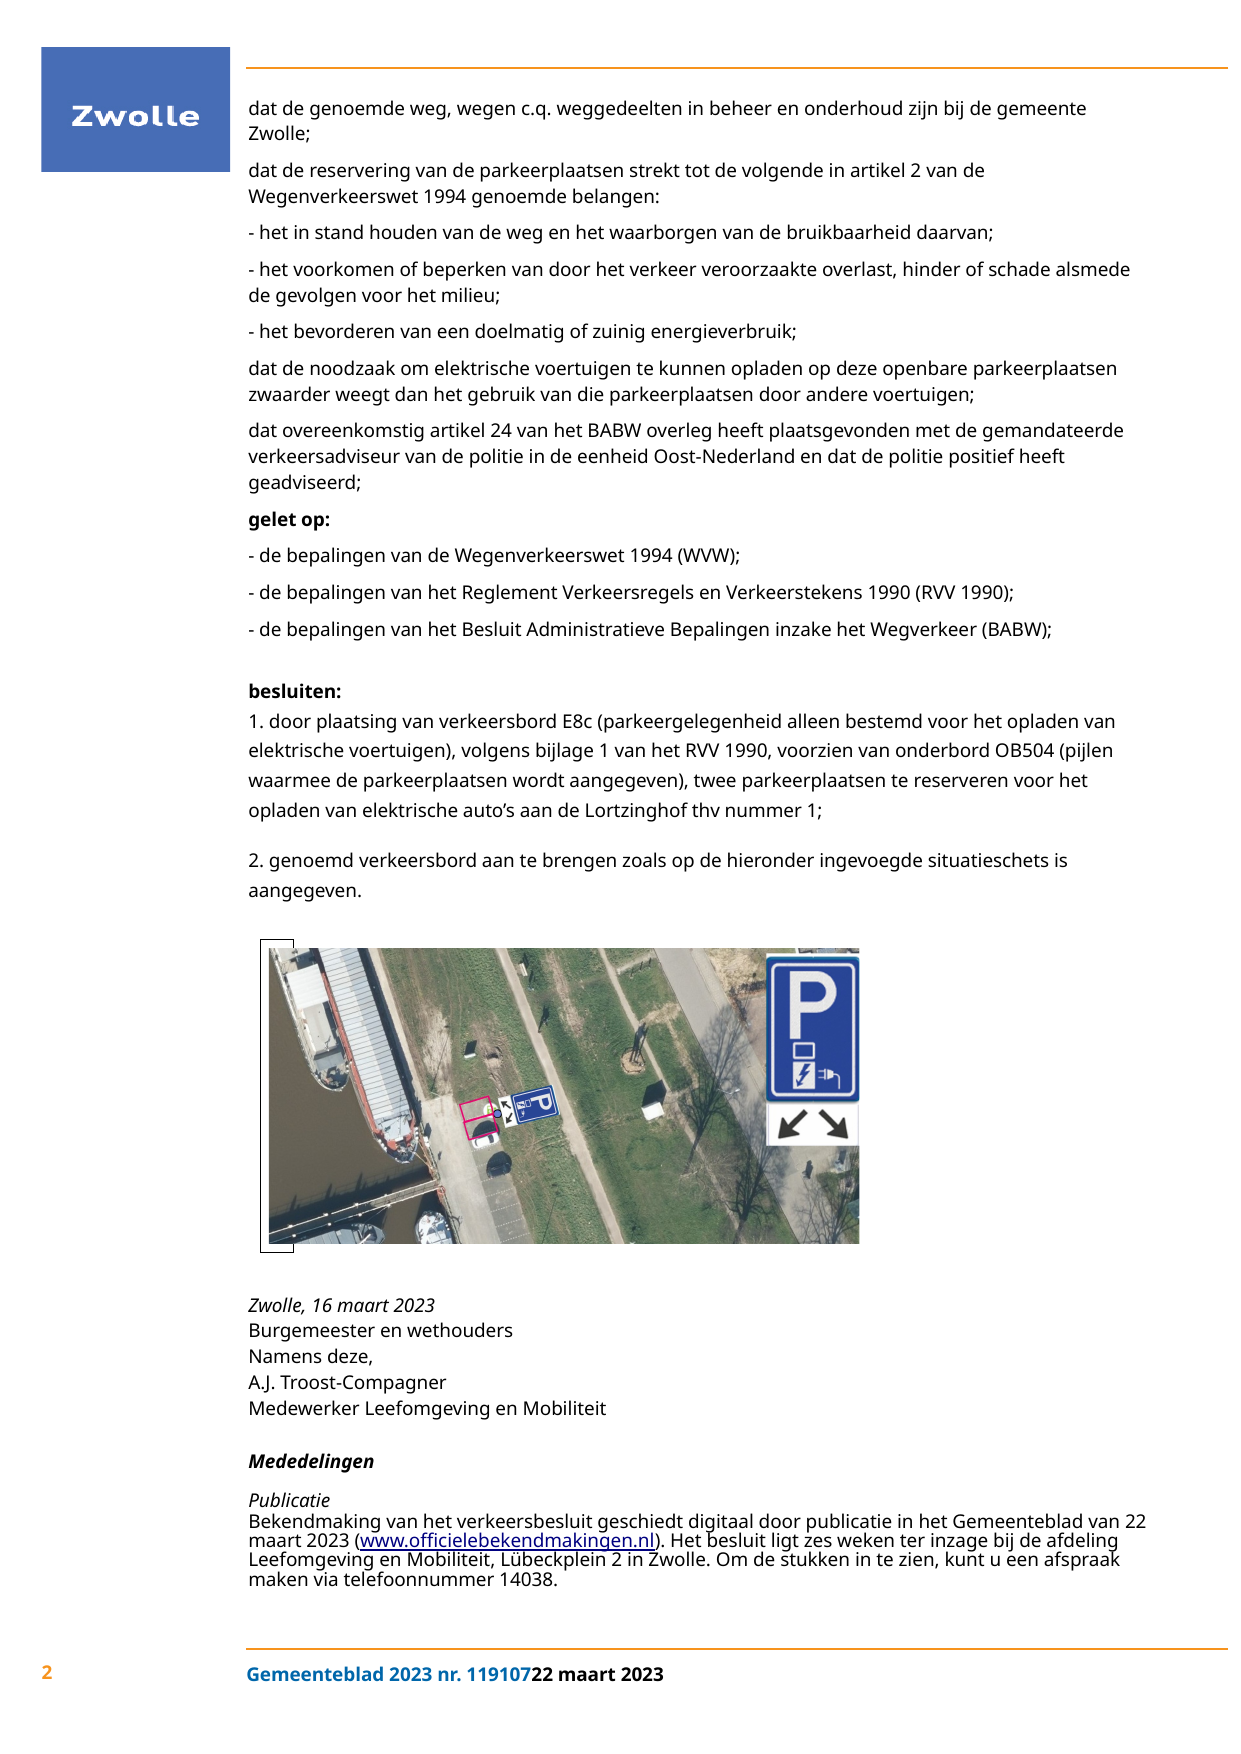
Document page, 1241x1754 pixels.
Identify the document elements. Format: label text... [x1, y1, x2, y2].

text - de bepalingen van het Reglement Verkeersregels en Verkeerstekens 1990 (RVV 1990); [248, 579, 1152, 605]
text gelet op: [248, 506, 1152, 532]
text dat de genoemde weg, wegen c.q. weggedeelten in beheer en onderhoud zijn bij de gemeente Zwolle; [248, 95, 1152, 146]
text 1. door plaatsing van verkeersbord E8c (parkeergelegenheid alleen bestemd voor het opladen van elektrische voertuigen), volgens bijlage 1 van het RVV 1990, voorzien van onderbord OB504 (pijlen waarmee de parkeerplaatsen wordt aangegeven), twee parkeerplaatsen te reserveren voor het opladen van elektrische auto’s aan de Lortzinghof thv nummer 1; [248, 708, 1152, 823]
text - de bepalingen van de Wegenverkeerswet 1994 (WVW); [248, 542, 1152, 568]
text - het bevorderen van een doelmatig of zuinig energieverbruik; [248, 319, 1152, 344]
text dat overeenkomstig artikel 24 van het BABW overleg heeft plaatsgevonden met de gemandateerde verkeersadviseur van de politie in de eenheid Oost-Nederland en dat de politie positief heeft geadviseerd; [248, 418, 1152, 495]
text Namens deze, [248, 1343, 1152, 1369]
picture [41, 47, 231, 172]
text Mededelingen [248, 1448, 1152, 1473]
text Medewerker Leefomgeving en Mobiliteit [248, 1395, 1152, 1421]
picture [268, 948, 860, 1244]
text dat de reservering van de parkeerplaatsen strekt tot de volgende in artikel 2 van de Wegenverkeerswet 1994 genoemde belangen: [248, 157, 1152, 209]
text Zwolle, 16 maart 2023 [248, 1292, 1152, 1318]
text dat de noodzaak om elektrische voertuigen te kunnen opladen op deze openbare parkeerplaatsen zwaarder weegt dan het gebruik van die parkeerplaatsen door andere voertuigen; [248, 355, 1152, 407]
text besluiten: [248, 678, 1152, 704]
text Burgemeester en wethouders [248, 1318, 1152, 1343]
text Bekendmaking van het verkeersbesluit geschiedt digitaal door publicatie in het Gemeenteblad van 22 maart 2023 (www.officielebekendmakingen.nl). Het besluit ligt zes weken ter inzage bij de afdeling Leefomgeving en Mobiliteit, Lübeckplein 2 in Zwolle. Om de stukken in te zien, kunt u een afspraak maken via telefoonnummer 14038. [248, 1513, 1152, 1590]
text - het in stand houden van de weg en het waarborgen van de bruikbaarheid daarvan; [248, 219, 1152, 245]
text 2. genoemd verkeersbord aan te brengen zoals op de hieronder ingevoegde situatieschets is aangegeven. [248, 847, 1152, 903]
text A.J. Troost-Compagner [248, 1369, 1152, 1395]
text - het voorkomen of beperken van door het verkeer veroorzaakte overlast, hinder of schade alsmede de gevolgen voor het milieu; [248, 256, 1152, 308]
text Publicatie [248, 1487, 1152, 1513]
text - de bepalingen van het Besluit Administratieve Bepalingen inzake het Wegverkeer (BABW); [248, 616, 1152, 642]
